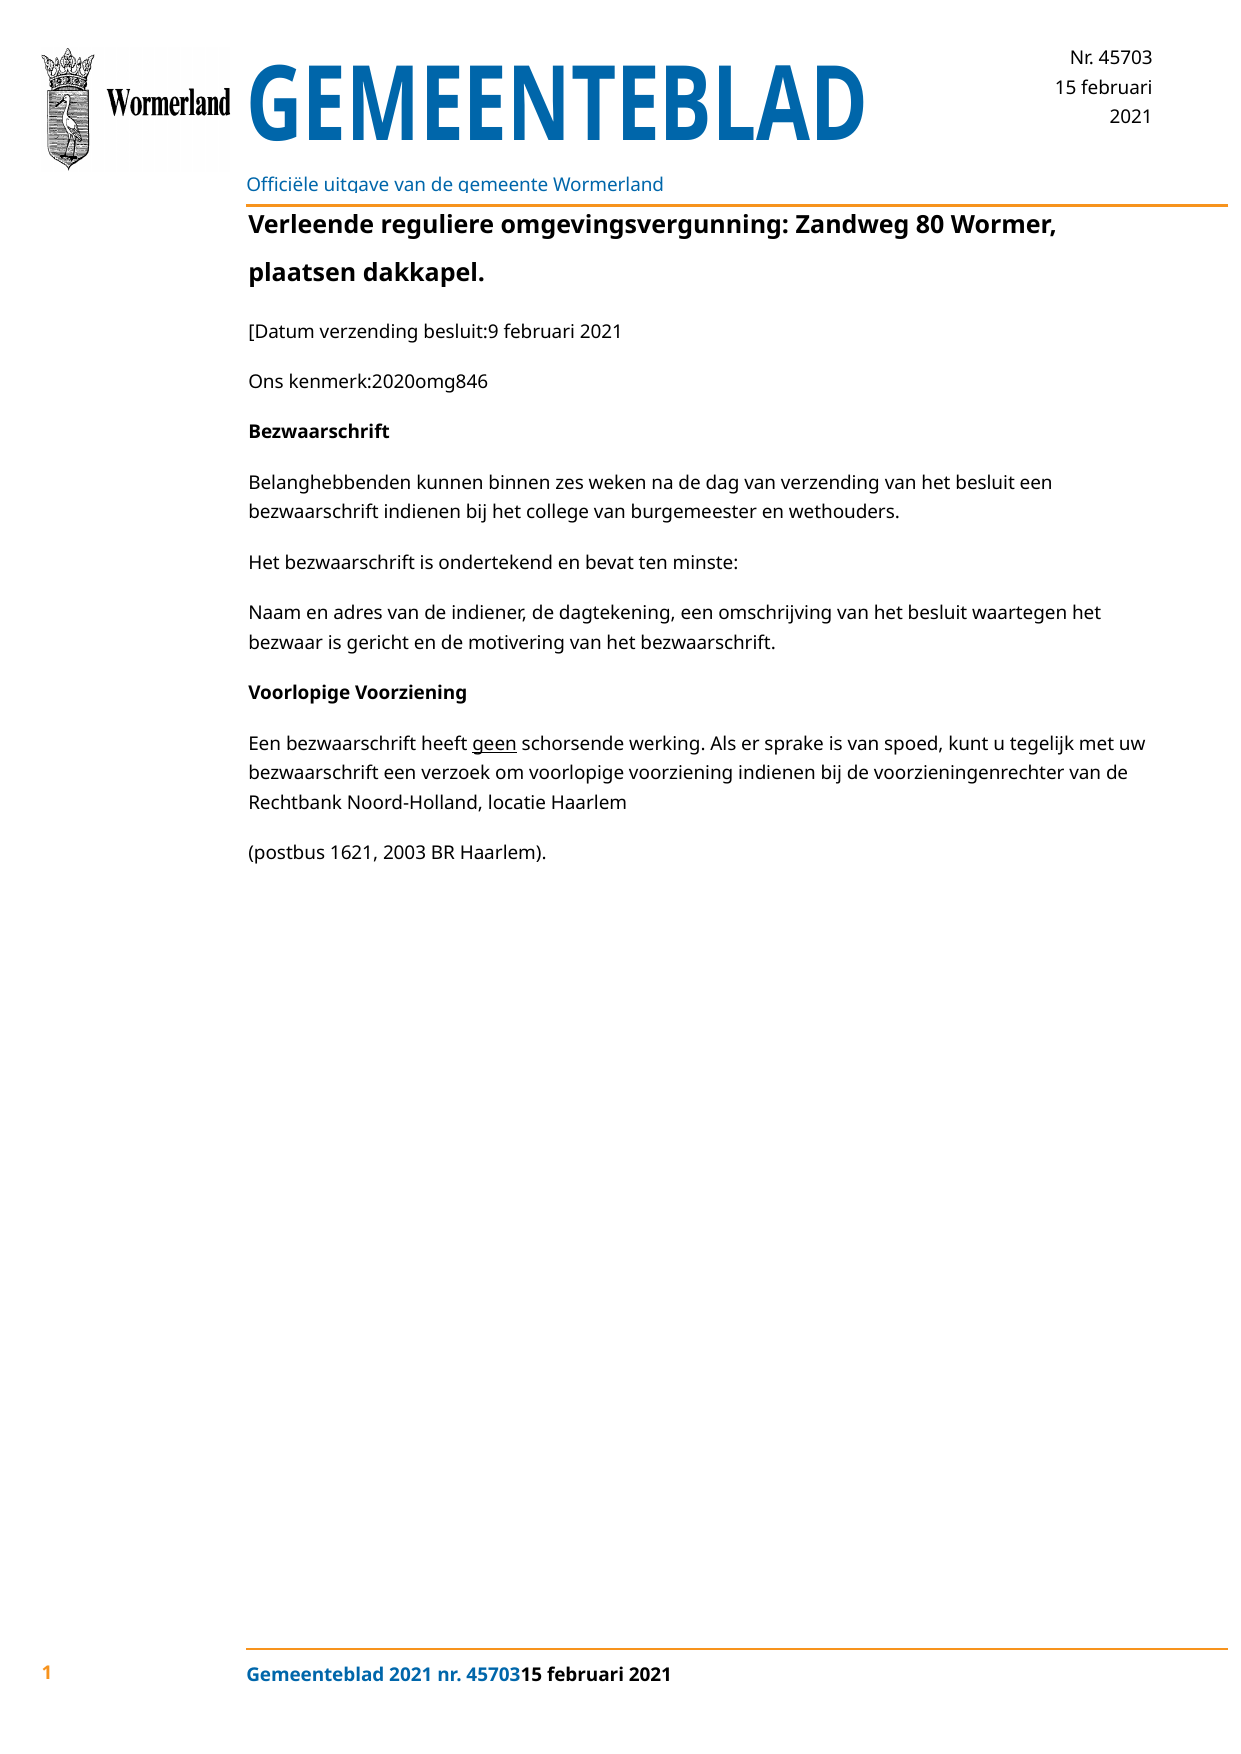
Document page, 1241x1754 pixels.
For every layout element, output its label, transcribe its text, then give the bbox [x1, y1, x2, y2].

text Voorlopige Voorziening [248, 679, 1152, 705]
text Verleende reguliere omgevingsvergunning: Zandweg 80 Wormer, plaatsen dakkapel. [248, 207, 1152, 288]
text Ons kenmerk:2020omg846 [248, 368, 1152, 394]
text Naam en adres van de indiener, de dagtekening, een omschrijving van het besluit waartegen het bezwaar is gericht en de motivering van het bezwaarschrift. [248, 599, 1152, 655]
text Bezwaarschrift [248, 419, 1152, 444]
text Een bezwaarschrift heeft geen schorsende werking. Als er sprake is van spoed, kunt u tegelijk met uw bezwaarschrift een verzoek om voorlopige voorziening indienen bij de voorzieningenrechter van de Rechtbank Noord-Holland, locatie Haarlem [248, 730, 1152, 815]
picture [41, 47, 231, 172]
text (postbus 1621, 2003 BR Haarlem). [248, 839, 1152, 865]
text [Datum verzending besluit:9 februari 2021 [248, 318, 1152, 344]
text Belanghebbenden kunnen binnen zes weken na de dag van verzending van het besluit een bezwaarschrift indienen bij het college van burgemeester en wethouders. [248, 469, 1152, 524]
text Het bezwaarschrift is ondertekend en bevat ten minste: [248, 549, 1152, 575]
